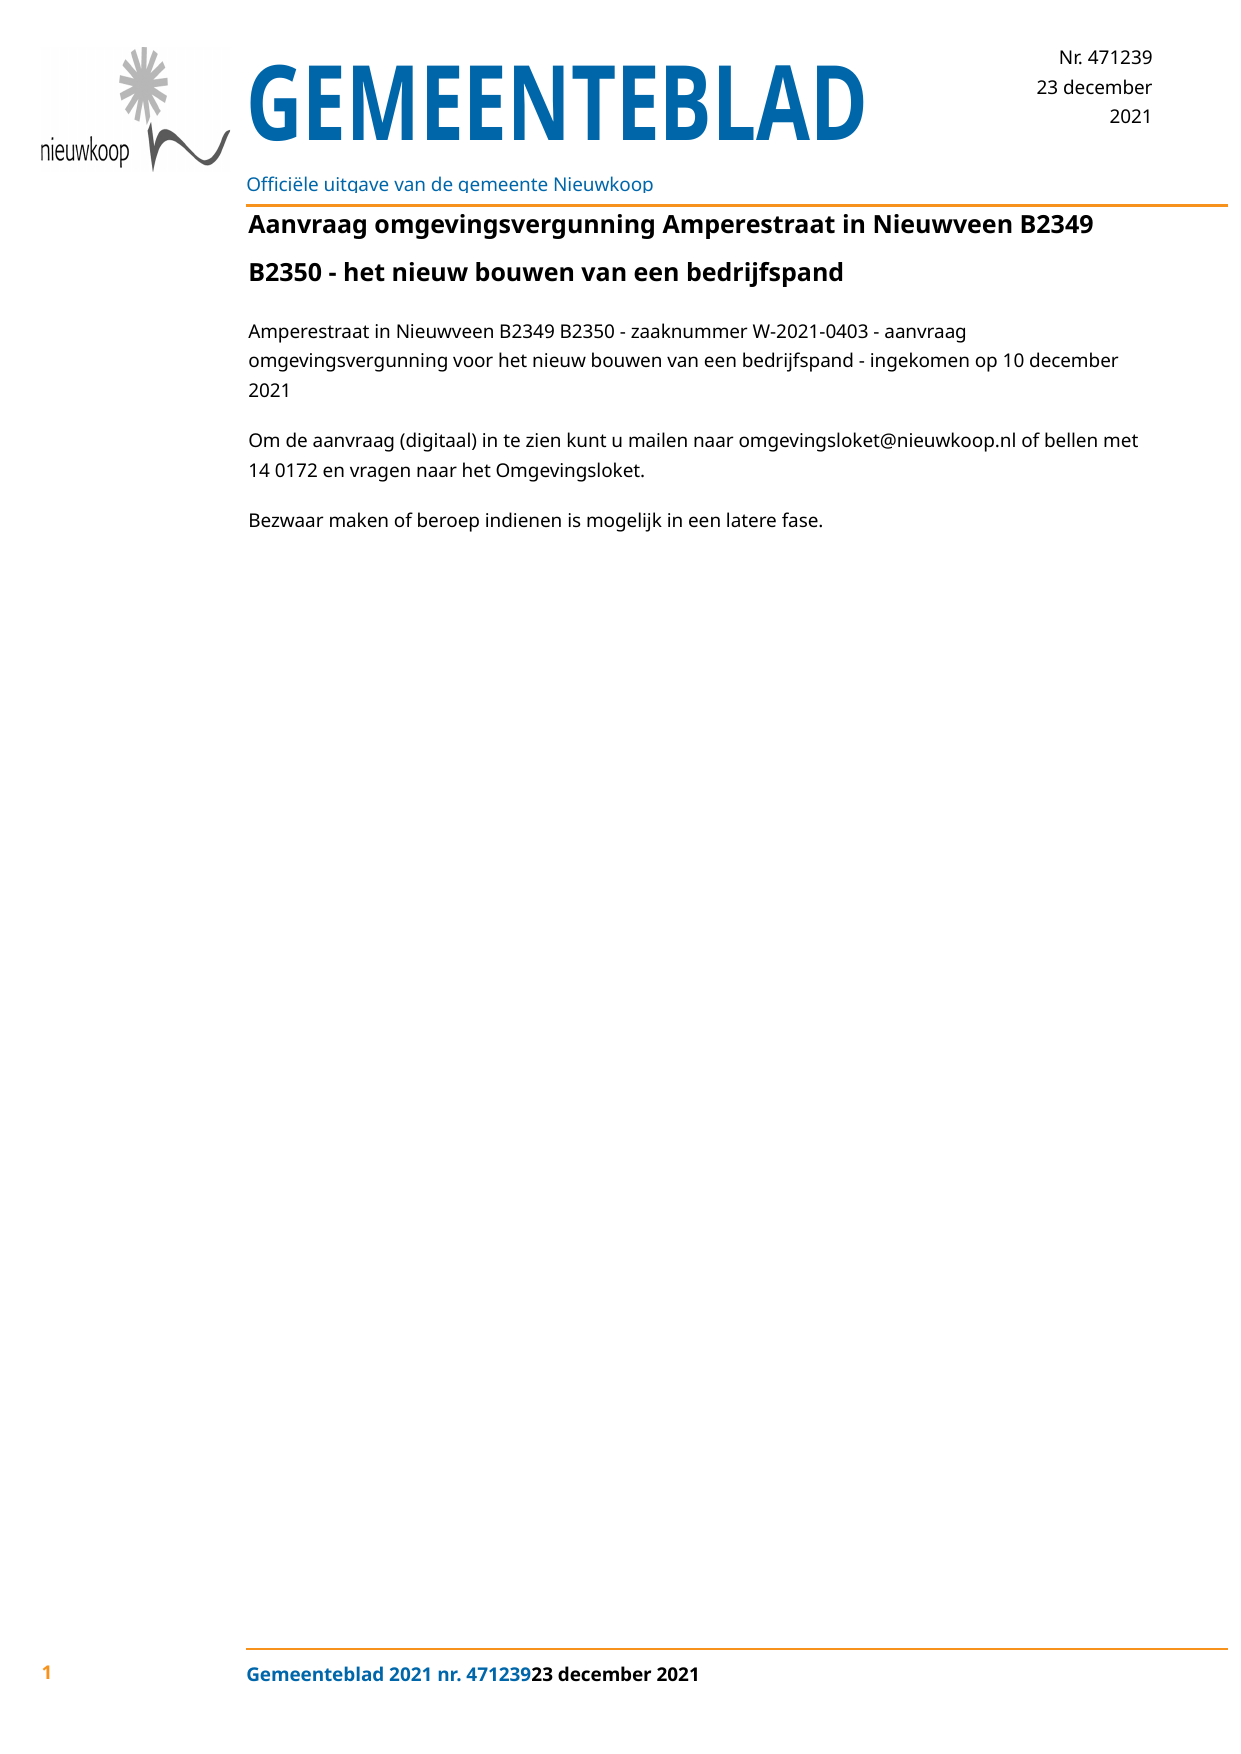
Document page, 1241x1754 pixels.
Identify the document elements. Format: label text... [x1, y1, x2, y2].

text Aanvraag omgevingsvergunning Amperestraat in Nieuwveen B2349 B2350 - het nieuw bouwen van een bedrijfspand [248, 207, 1152, 288]
picture [41, 47, 231, 172]
text Bezwaar maken of beroep indienen is mogelijk in een latere fase. [248, 507, 1152, 533]
text Om de aanvraag (digitaal) in te zien kunt u mailen naar omgevingsloket@nieuwkoop.nl of bellen met 14 0172 en vragen naar het Omgevingsloket. [248, 427, 1152, 483]
text Amperestraat in Nieuwveen B2349 B2350 - zaaknummer W-2021-0403 - aanvraag omgevingsvergunning voor het nieuw bouwen van een bedrijfspand - ingekomen op 10 december 2021 [248, 318, 1152, 403]
